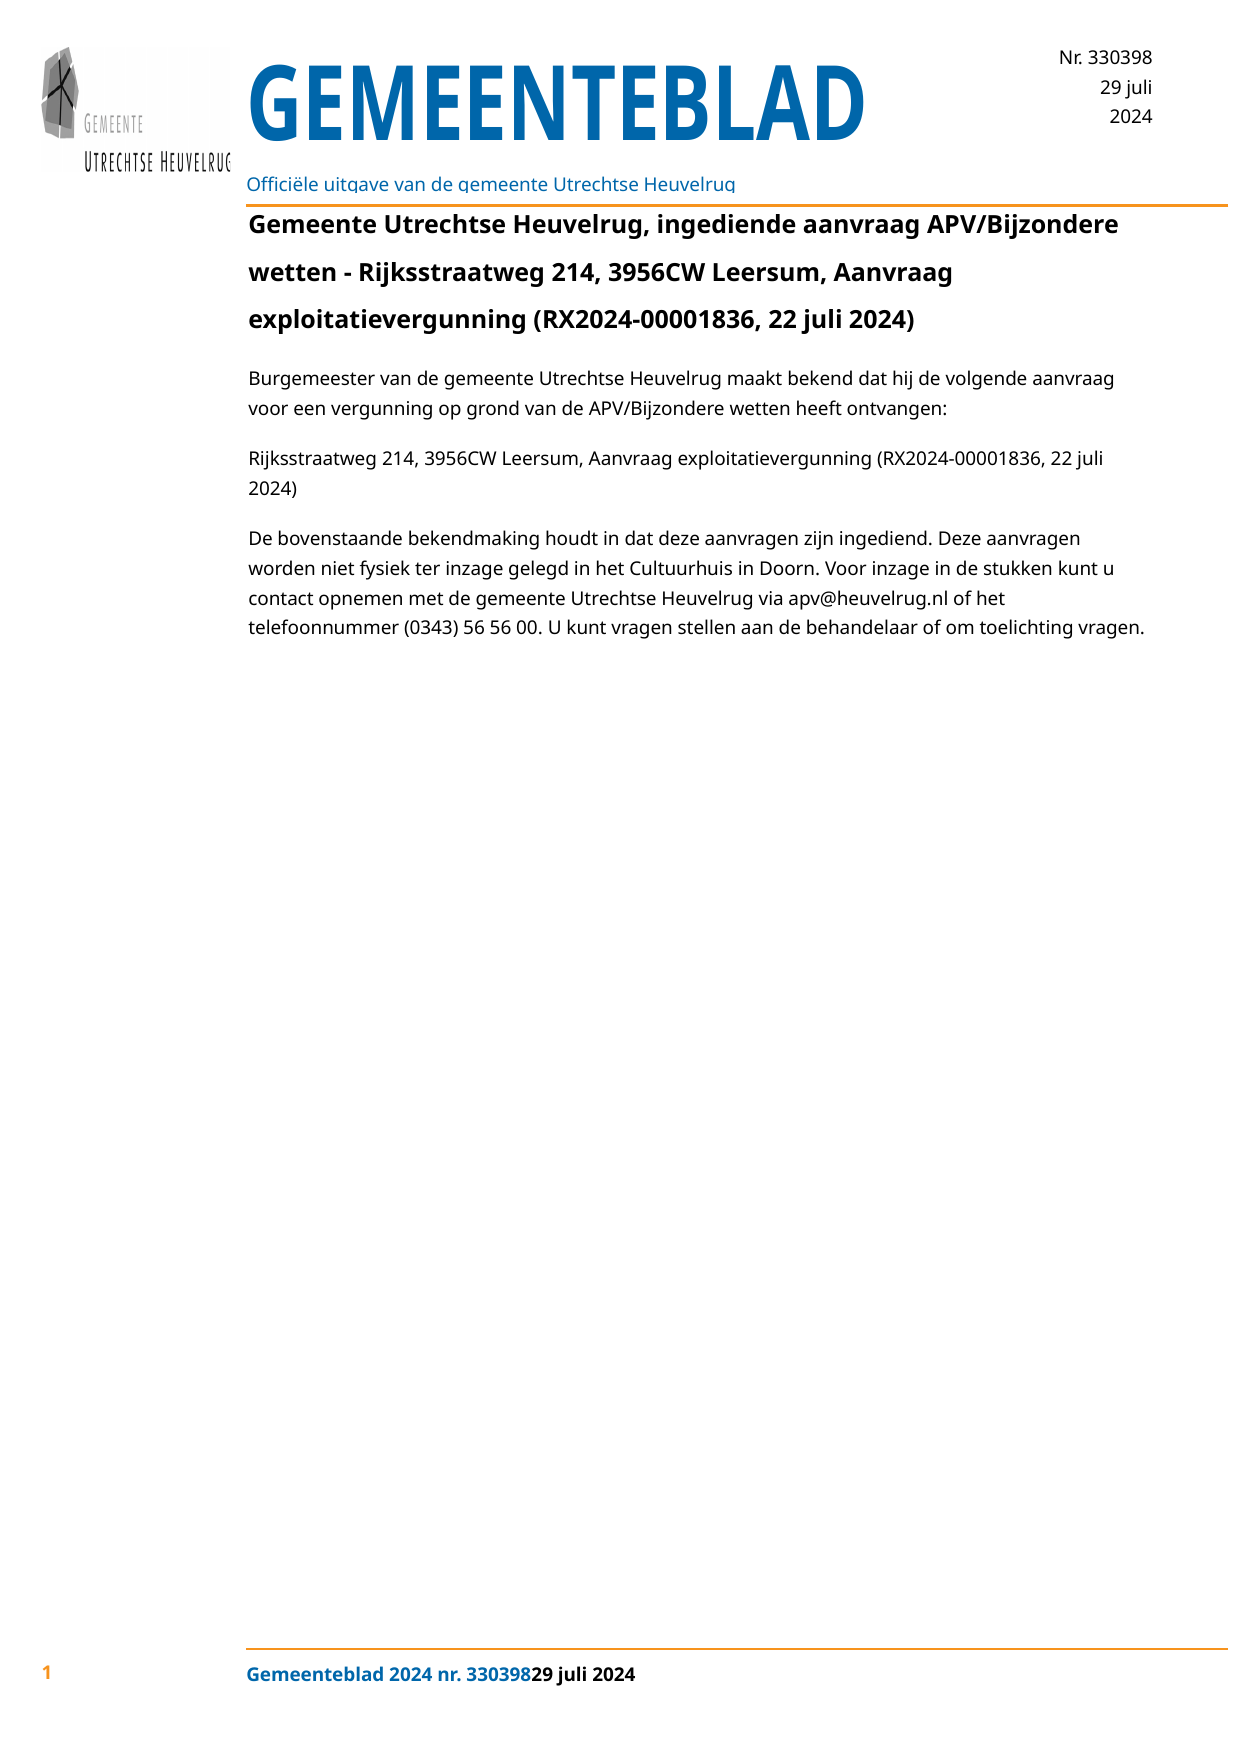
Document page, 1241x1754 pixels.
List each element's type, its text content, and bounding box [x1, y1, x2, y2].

text Rijksstraatweg 214, 3956CW Leersum, Aanvraag exploitatievergunning (RX2024-00001836, 22 juli 2024) [248, 446, 1152, 501]
picture [41, 47, 231, 172]
text Gemeente Utrechtse Heuvelrug, ingediende aanvraag APV/Bijzondere wetten - Rijksstraatweg 214, 3956CW Leersum, Aanvraag exploitatievergunning (RX2024-00001836, 22 juli 2024) [248, 207, 1152, 336]
text De bovenstaande bekendmaking houdt in dat deze aanvragen zijn ingediend. Deze aanvragen worden niet fysiek ter inzage gelegd in het Cultuurhuis in Doorn. Voor inzage in de stukken kunt u contact opnemen met de gemeente Utrechtse Heuvelrug via apv@heuvelrug.nl of het telefoonnummer (0343) 56 56 00. U kunt vragen stellen aan de behandelaar of om toelichting vragen. [248, 526, 1152, 640]
text Burgemeester van de gemeente Utrechtse Heuvelrug maakt bekend dat hij de volgende aanvraag voor een vergunning op grond van de APV/Bijzondere wetten heeft ontvangen: [248, 366, 1152, 421]
